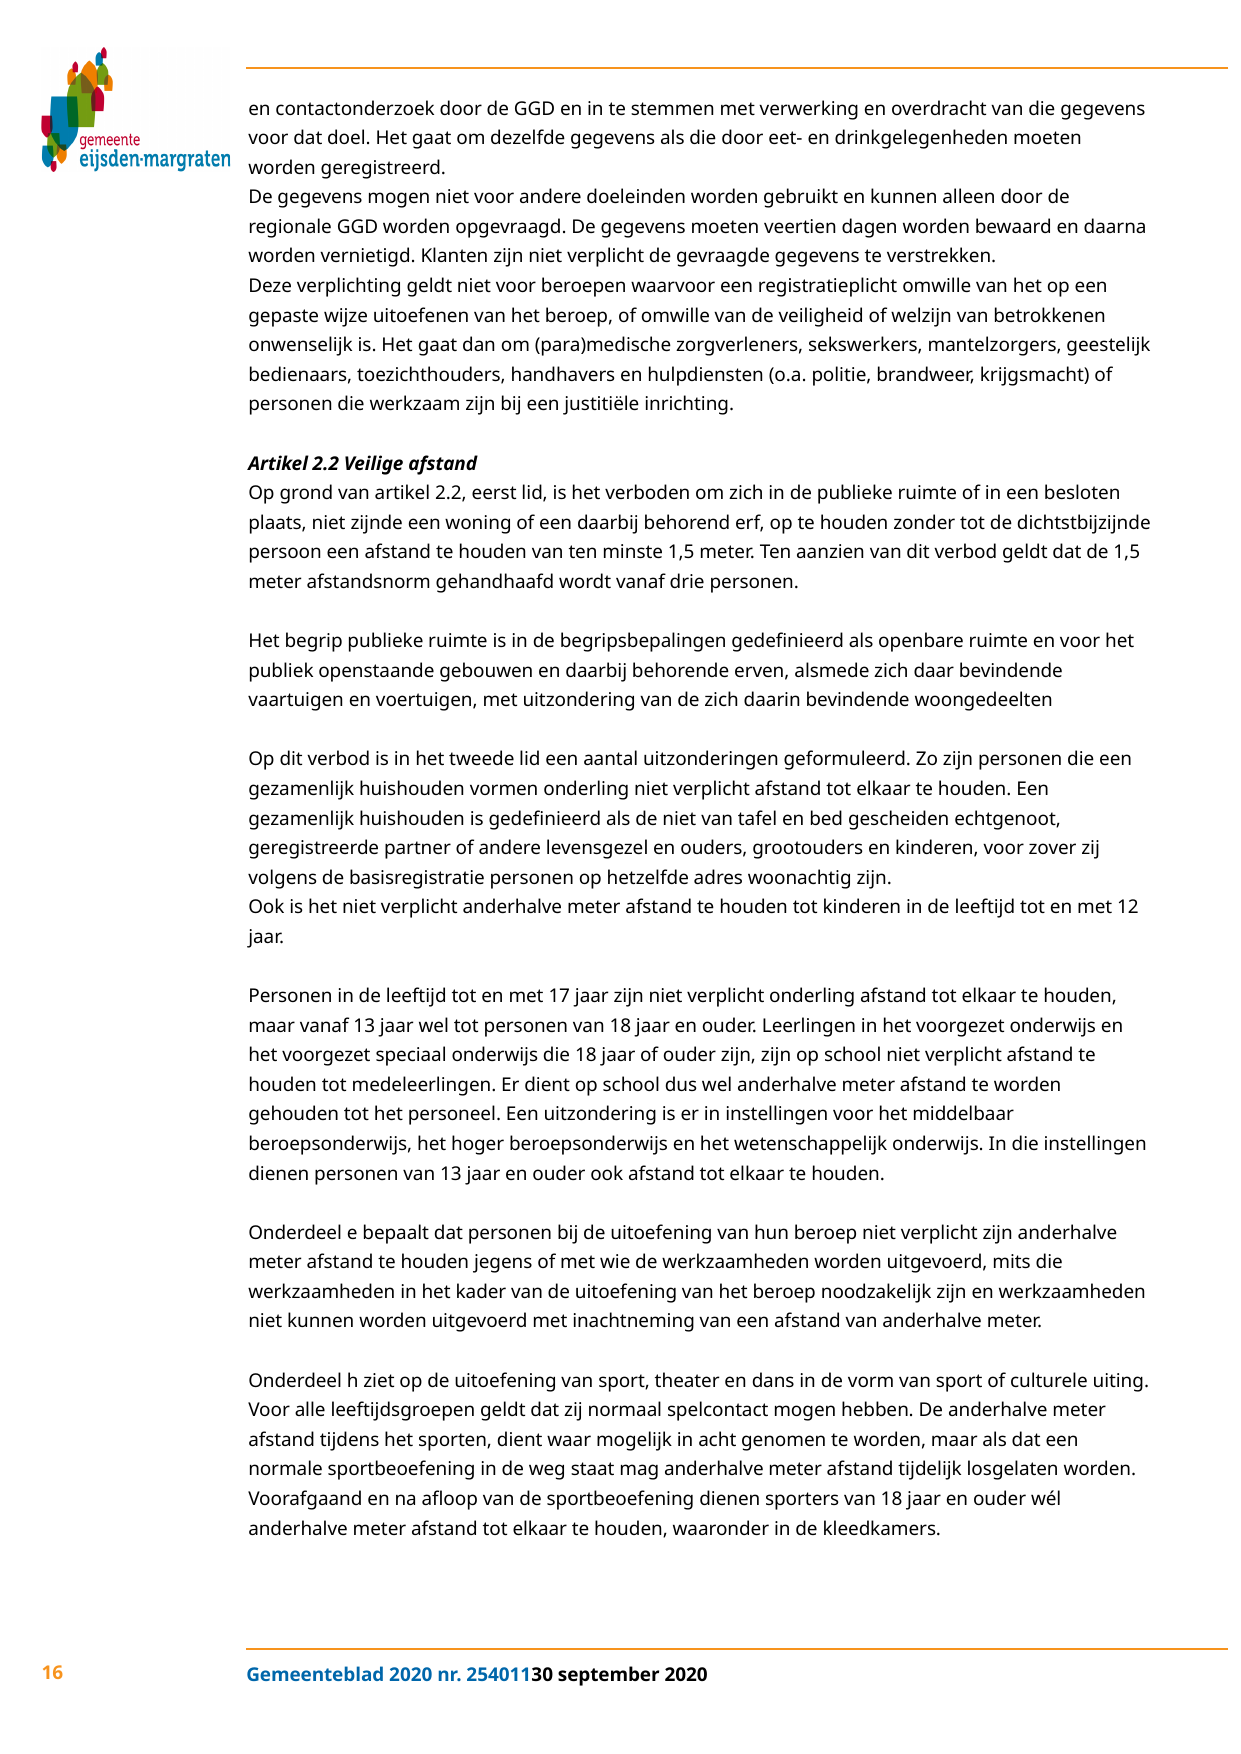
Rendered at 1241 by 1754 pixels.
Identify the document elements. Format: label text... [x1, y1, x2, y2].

text Onderdeel h ziet op de uitoefening van sport, theater en dans in de vorm van sport of culturele uiting. Voor alle leeftijdsgroepen geldt dat zij normaal spelcontact mogen hebben. De anderhalve meter afstand tijdens het sporten, dient waar mogelijk in acht genomen te worden, maar als dat een normale sportbeoefening in de weg staat mag anderhalve meter afstand tijdelijk losgelaten worden. Voorafgaand en na afloop van de sportbeoefening dienen sporters van 18 jaar en ouder wél anderhalve meter afstand tot elkaar te houden, waaronder in de kleedkamers. [248, 1367, 1152, 1541]
text Personen in de leeftijd tot en met 17 jaar zijn niet verplicht onderling afstand tot elkaar te houden, maar vanaf 13 jaar wel tot personen van 18 jaar en ouder. Leerlingen in het voorgezet onderwijs en het voorgezet speciaal onderwijs die 18 jaar of ouder zijn, zijn op school niet verplicht afstand te houden tot medeleerlingen. Er dient op school dus wel anderhalve meter afstand te worden gehouden tot het personeel. Een uitzondering is er in instellingen voor het middelbaar beroepsonderwijs, het hoger beroepsonderwijs en het wetenschappelijk onderwijs. In die instellingen dienen personen van 13 jaar en ouder ook afstand tot elkaar te houden. [248, 982, 1152, 1186]
text Op grond van artikel 2.2, eerst lid, is het verboden om zich in de publieke ruimte of in een besloten plaats, niet zijnde een woning of een daarbij behorend erf, op te houden zonder tot de dichtstbijzijnde persoon een afstand te houden van ten minste 1,5 meter. Ten aanzien van dit verbod geldt dat de 1,5 meter afstandsnorm gehandhaafd wordt vanaf drie personen. [248, 479, 1152, 594]
text Ook is het niet verplicht anderhalve meter afstand te houden tot kinderen in de leeftijd tot en met 12 jaar. [248, 893, 1152, 949]
text De gegevens mogen niet voor andere doeleinden worden gebruikt en kunnen alleen door de regionale GGD worden opgevraagd. De gegevens moeten veertien dagen worden bewaard en daarna worden vernietigd. Klanten zijn niet verplicht de gevraagde gegevens te verstrekken. [248, 183, 1152, 268]
text Onderdeel e bepaalt dat personen bij de uitoefening van hun beroep niet verplicht zijn anderhalve meter afstand te houden jegens of met wie de werkzaamheden worden uitgevoerd, mits die werkzaamheden in het kader van de uitoefening van het beroep noodzakelijk zijn en werkzaamheden niet kunnen worden uitgevoerd met inachtneming van een afstand van anderhalve meter. [248, 1219, 1152, 1333]
text Deze verplichting geldt niet voor beroepen waarvoor een registratieplicht omwille van het op een gepaste wijze uitoefenen van het beroep, of omwille van de veiligheid of welzijn van betrokkenen onwenselijk is. Het gaat dan om (para)medische zorgverleners, sekswerkers, mantelzorgers, geestelijk bedienaars, toezichthouders, handhavers en hulpdiensten (o.a. politie, brandweer, krijgsmacht) of personen die werkzaam zijn bij een justitiële inrichting. [248, 272, 1152, 416]
text Artikel 2.2 Veilige afstand [248, 450, 1152, 476]
picture [41, 47, 231, 172]
text Het begrip publieke ruimte is in de begripsbepalingen gedefinieerd als openbare ruimte en voor het publiek openstaande gebouwen en daarbij behorende erven, alsmede zich daar bevindende vaartuigen en voertuigen, met uitzondering van de zich daarin bevindende woongedeelten [248, 627, 1152, 712]
text en contactonderzoek door de GGD en in te stemmen met verwerking en overdracht van die gegevens voor dat doel. Het gaat om dezelfde gegevens als die door eet- en drinkgelegenheden moeten worden geregistreerd. [248, 95, 1152, 180]
text Op dit verbod is in het tweede lid een aantal uitzonderingen geformuleerd. Zo zijn personen die een gezamenlijk huishouden vormen onderling niet verplicht afstand tot elkaar te houden. Een gezamenlijk huishouden is gedefinieerd als de niet van tafel en bed gescheiden echtgenoot, geregistreerde partner of andere levensgezel en ouders, grootouders en kinderen, voor zover zij volgens de basisregistratie personen op hetzelfde adres woonachtig zijn. [248, 746, 1152, 890]
